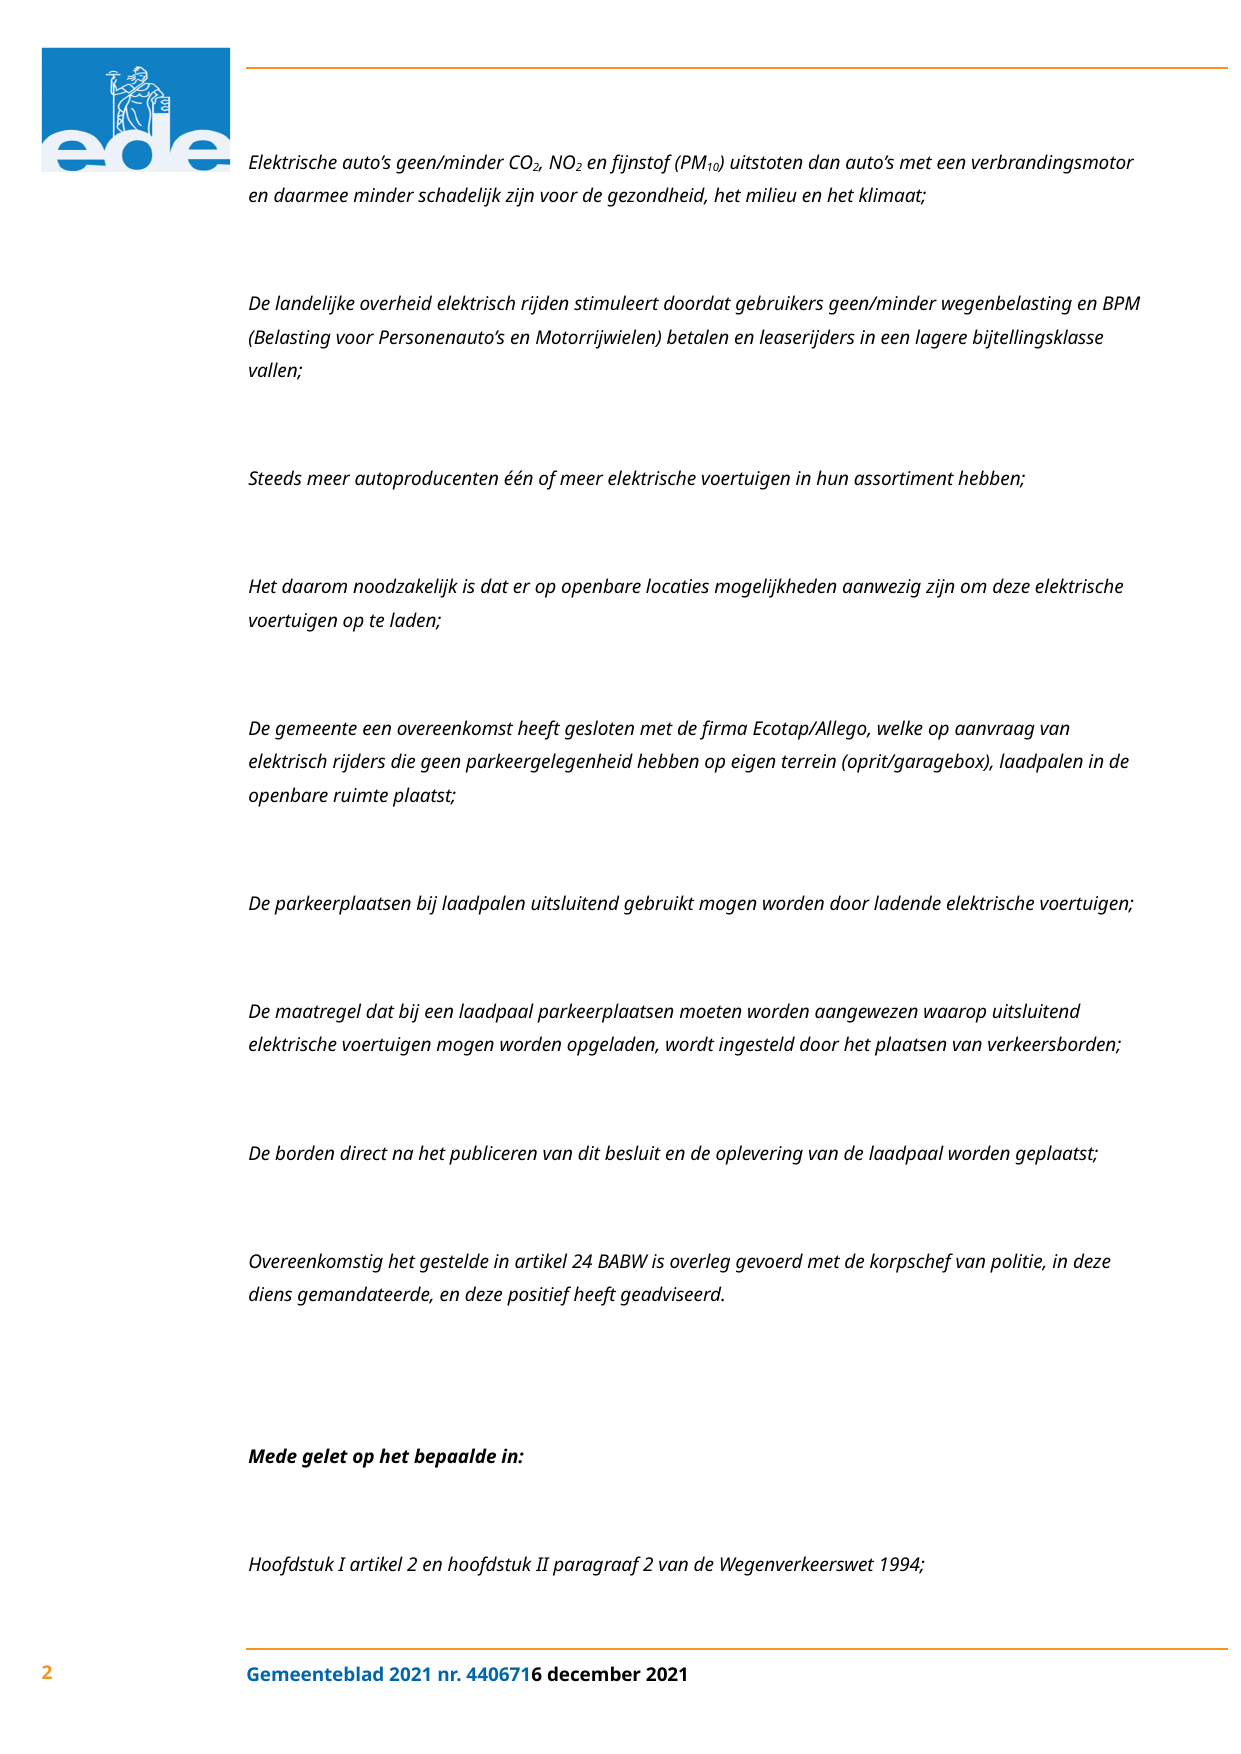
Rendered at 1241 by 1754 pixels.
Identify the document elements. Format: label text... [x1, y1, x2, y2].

text Elektrische auto’s geen/minder CO2, NO2 en fijnstof (PM10) uitstoten dan auto’s met een verbrandingsmotor en daarmee minder schadelijk zijn voor de gezondheid, het milieu en het klimaat; [248, 149, 1152, 208]
text Mede gelet op het bepaalde in: [248, 1443, 1152, 1469]
text Steeds meer autoproducenten één of meer elektrische voertuigen in hun assortiment hebben; [248, 465, 1152, 491]
picture [41, 47, 231, 172]
text Hoofdstuk I artikel 2 en hoofdstuk II paragraaf 2 van de Wegenverkeerswet 1994; [248, 1552, 1152, 1577]
text Overeenkomstig het gestelde in artikel 24 BABW is overleg gevoerd met de korpschef van politie, in deze diens gemandateerde, en deze positief heeft geadviseerd. [248, 1248, 1152, 1307]
text De landelijke overheid elektrisch rijden stimuleert doordat gebruikers geen/minder wegenbelasting en BPM (Belasting voor Personenauto’s en Motorrijwielen) betalen en leaserijders in een lagere bijtellingsklasse vallen; [248, 290, 1152, 383]
text Het daarom noodzakelijk is dat er op openbare locaties mogelijkheden aanwezig zijn om deze elektrische voertuigen op te laden; [248, 573, 1152, 633]
text De maatregel dat bij een laadpaal parkeerplaatsen moeten worden aangewezen waarop uitsluitend elektrische voertuigen mogen worden opgeladen, wordt ingesteld door het plaatsen van verkeersborden; [248, 998, 1152, 1057]
text De parkeerplaatsen bij laadpalen uitsluitend gebruikt mogen worden door ladende elektrische voertuigen; [248, 890, 1152, 916]
text De borden direct na het publiceren van dit besluit en de oplevering van de laadpaal worden geplaatst; [248, 1140, 1152, 1166]
text De gemeente een overeenkomst heeft gesloten met de firma Ecotap/Allego, welke op aanvraag van elektrisch rijders die geen parkeergelegenheid hebben op eigen terrein (oprit/garagebox), laadpalen in de openbare ruimte plaatst; [248, 715, 1152, 808]
